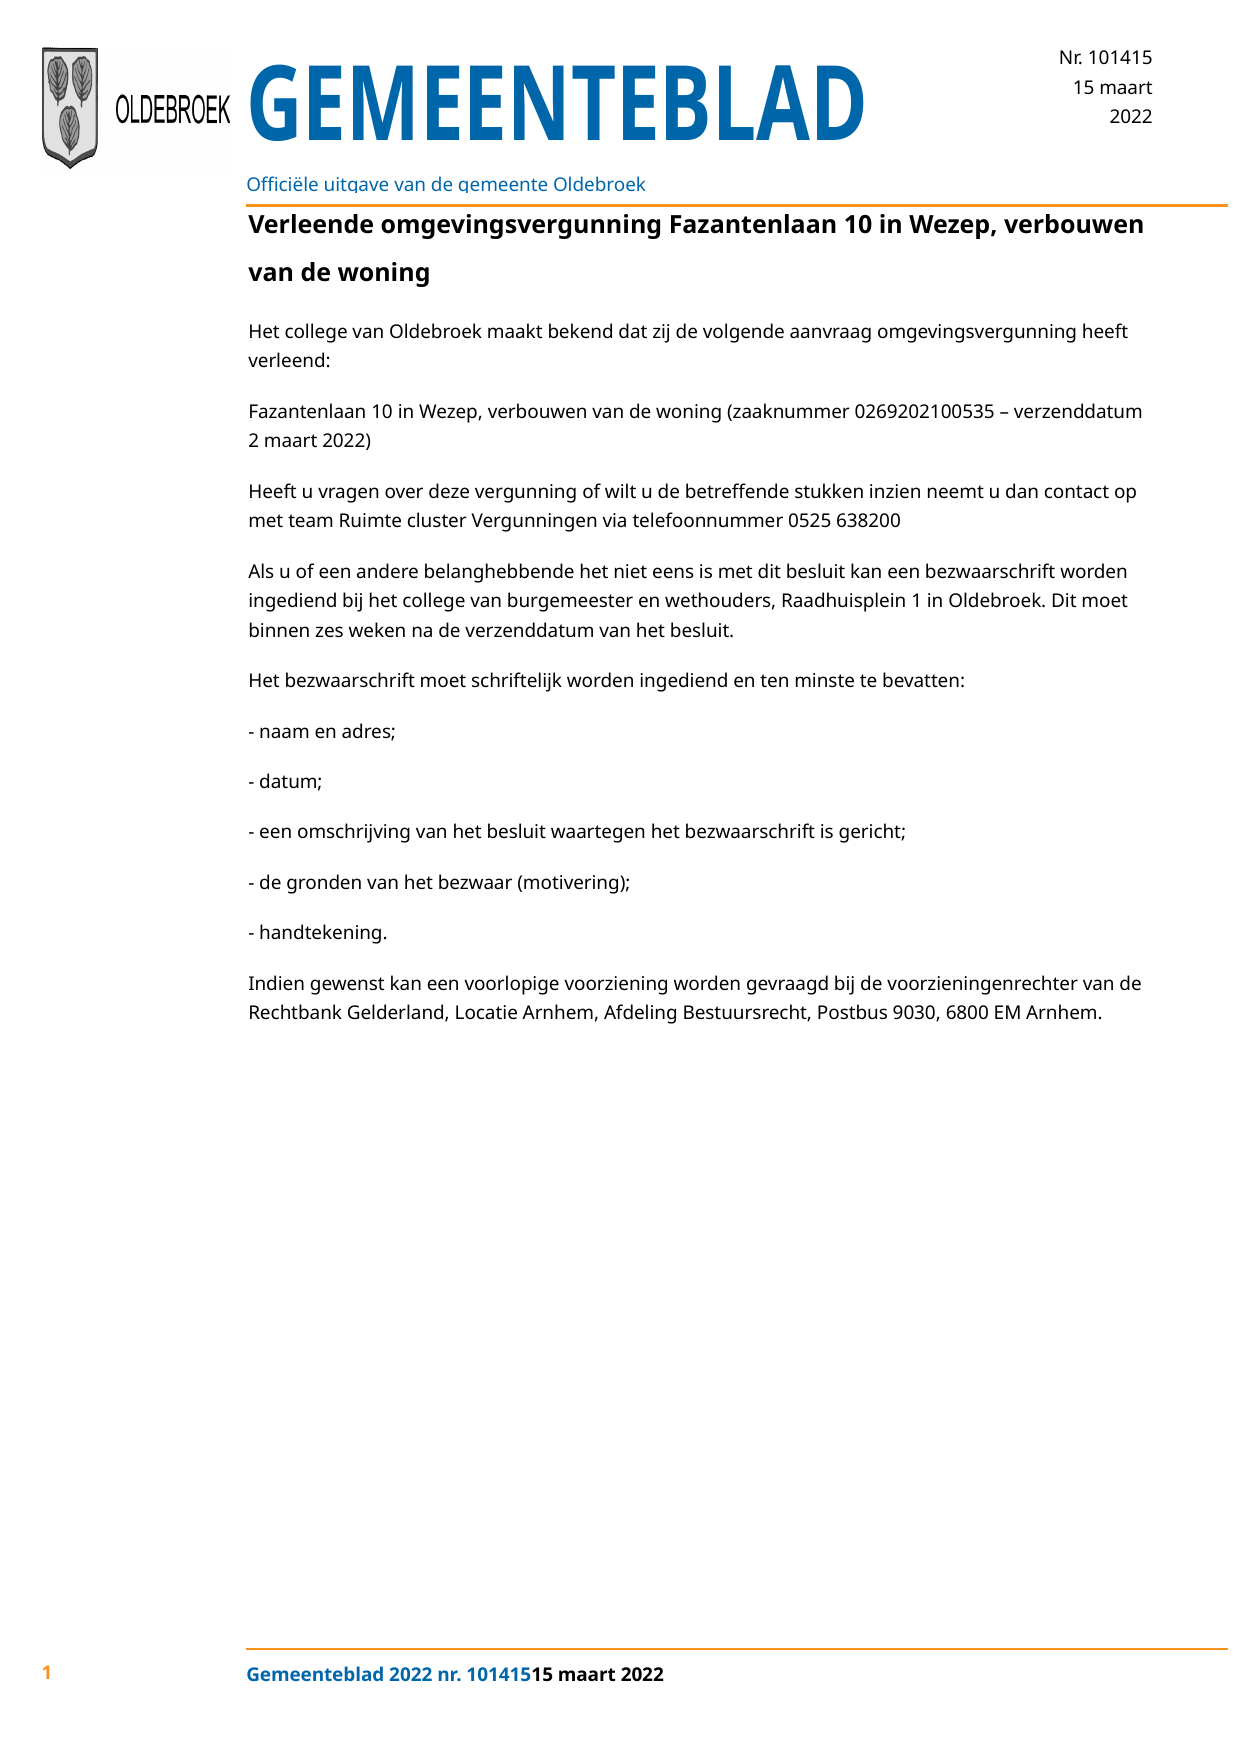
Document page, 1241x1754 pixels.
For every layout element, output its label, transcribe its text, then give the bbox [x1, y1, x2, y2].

text - datum; [248, 768, 1152, 794]
text - handtekening. [248, 919, 1152, 945]
text Het college van Oldebroek maakt bekend dat zij de volgende aanvraag omgevingsvergunning heeft verleend: [248, 318, 1152, 373]
text - naam en adres; [248, 718, 1152, 744]
text - de gronden van het bezwaar (motivering); [248, 869, 1152, 895]
picture [41, 47, 231, 172]
text Indien gewenst kan een voorlopige voorziening worden gevraagd bij de voorzieningenrechter van de Rechtbank Gelderland, Locatie Arnhem, Afdeling Bestuursrecht, Postbus 9030, 6800 EM Arnhem. [248, 970, 1152, 1025]
text Het bezwaarschrift moet schriftelijk worden ingediend en ten minste te bevatten: [248, 667, 1152, 693]
text Verleende omgevingsvergunning Fazantenlaan 10 in Wezep, verbouwen van de woning [248, 207, 1152, 288]
text Heeft u vragen over deze vergunning of wilt u de betreffende stukken inzien neemt u dan contact op met team Ruimte cluster Vergunningen via telefoonnummer 0525 638200 [248, 478, 1152, 533]
text - een omschrijving van het besluit waartegen het bezwaarschrift is gericht; [248, 819, 1152, 844]
text Fazantenlaan 10 in Wezep, verbouwen van de woning (zaaknummer 0269202100535 – verzenddatum 2 maart 2022) [248, 398, 1152, 453]
text Als u of een andere belanghebbende het niet eens is met dit besluit kan een bezwaarschrift worden ingediend bij het college van burgemeester en wethouders, Raadhuisplein 1 in Oldebroek. Dit moet binnen zes weken na de verzenddatum van het besluit. [248, 558, 1152, 643]
